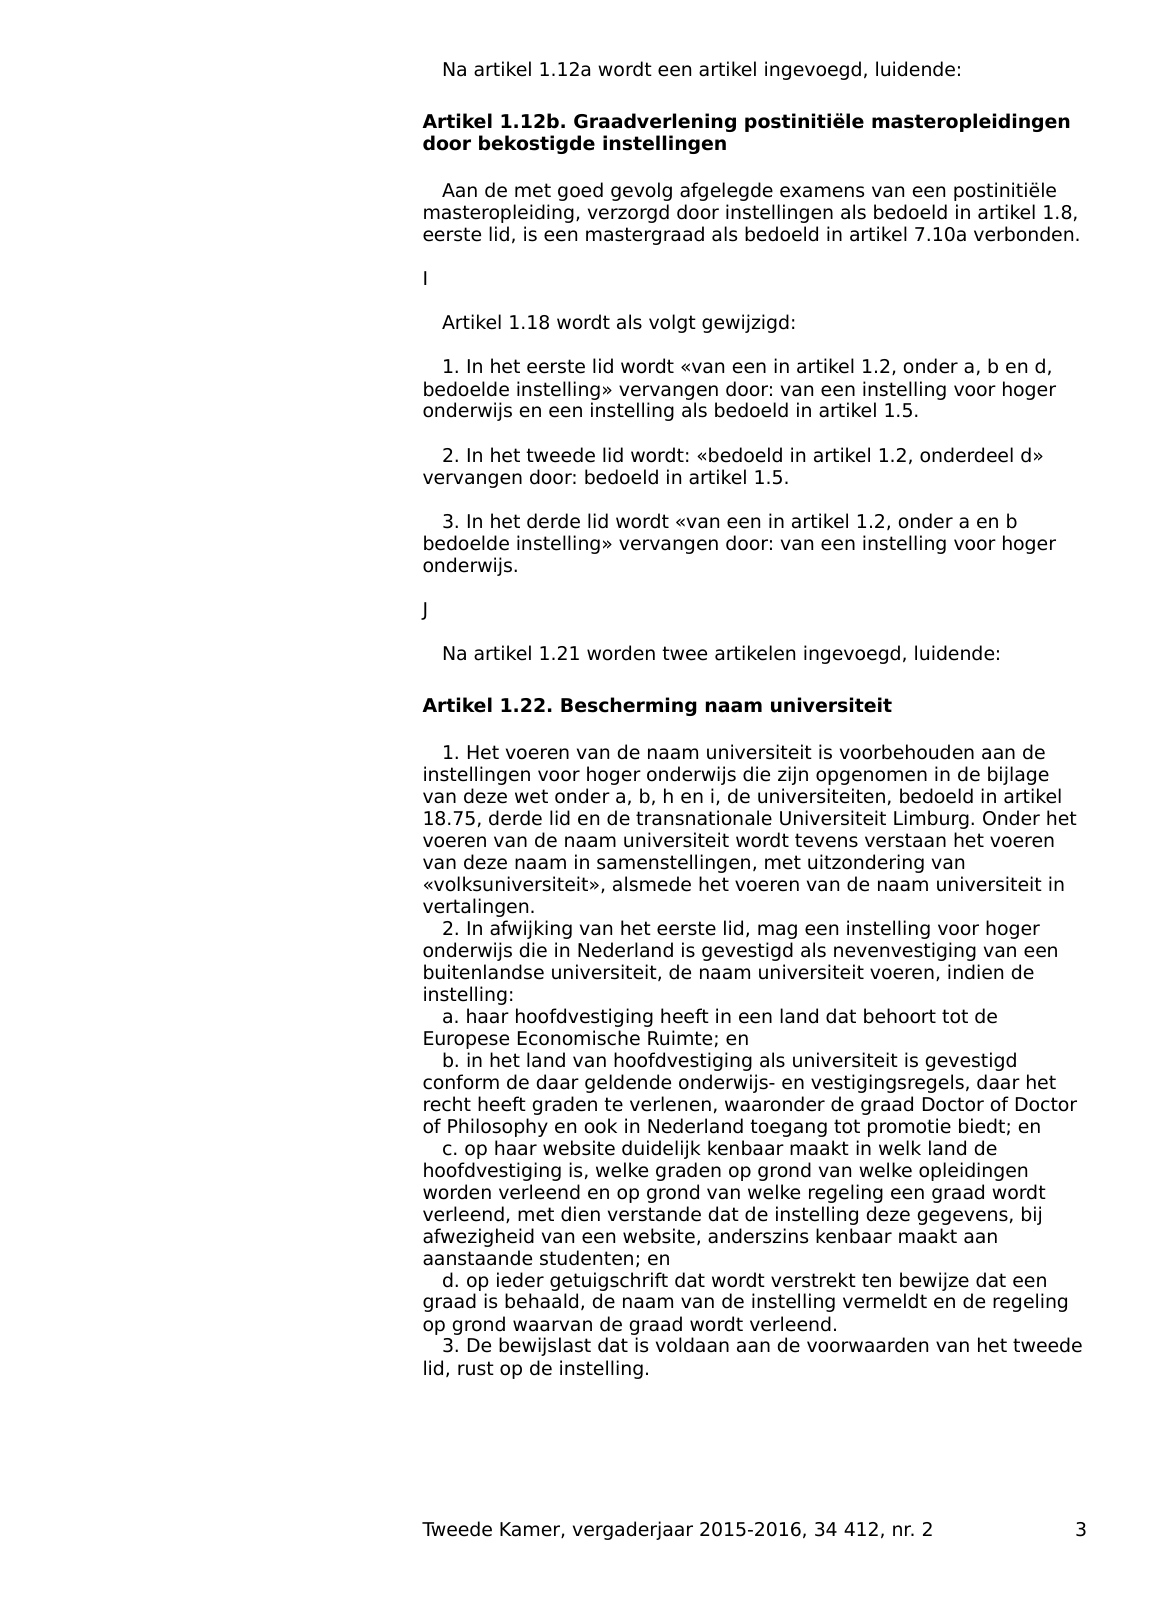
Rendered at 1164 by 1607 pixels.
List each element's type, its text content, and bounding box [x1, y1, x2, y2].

text b. in het land van hoofdvestiging als universiteit is gevestigd conform de daar geldende onderwijs- en vestigingsregels, daar het recht heeft graden te verlenen, waaronder de graad Doctor of Doctor of Philosophy en ook in Nederland toegang tot promotie biedt; en [422, 1050, 1087, 1138]
text c. op haar website duidelijk kenbaar maakt in welk land de hoofdvestiging is, welke graden op grond van welke opleidingen worden verleend en op grond van welke regeling een graad wordt verleend, met dien verstande dat de instelling deze gegevens, bij afwezigheid van een website, anderszins kenbaar maakt aan aanstaande studenten; en [422, 1138, 1087, 1269]
subtitle Artikel 1.22. Bescherming naam universiteit [422, 695, 1087, 717]
subtitle Artikel 1.12b. Graadverlening postinitiële masteropleidingen door bekostigde instellingen [422, 111, 1087, 155]
text 1. Het voeren van de naam universiteit is voorbehouden aan de instellingen voor hoger onderwijs die zijn opgenomen in de bijlage van deze wet onder a, b, h en i, de universiteiten, bedoeld in artikel 18.75, derde lid en de transnationale Universiteit Limburg. Onder het voeren van de naam universiteit wordt tevens verstaan het voeren van deze naam in samenstellingen, met uitzondering van «volksuniversiteit», alsmede het voeren van de naam universiteit in vertalingen. [422, 742, 1087, 918]
text 2. In afwijking van het eerste lid, mag een instelling voor hoger onderwijs die in Nederland is gevestigd als nevenvestiging van een buitenlandse universiteit, de naam universiteit voeren, indien de instelling: [422, 918, 1087, 1006]
text d. op ieder getuigschrift dat wordt verstrekt ten bewijze dat een graad is behaald, de naam van de instelling vermeldt en de regeling op grond waarvan de graad wordt verleend. [422, 1269, 1087, 1335]
text 2. In het tweede lid wordt: «bedoeld in artikel 1.2, onderdeel d» vervangen door: bedoeld in artikel 1.5. [422, 444, 1087, 488]
text Na artikel 1.12a wordt een artikel ingevoegd, luidende: [422, 59, 1087, 81]
text Artikel 1.18 wordt als volgt gewijzigd: [422, 312, 1087, 334]
text 1. In het eerste lid wordt «van een in artikel 1.2, onder a, b en d, bedoelde instelling» vervangen door: van een instelling voor hoger onderwijs en een instelling als bedoeld in artikel 1.5. [422, 356, 1087, 422]
text a. haar hoofdvestiging heeft in een land dat behoort tot de Europese Economische Ruimte; en [422, 1006, 1087, 1050]
text J [422, 599, 1087, 621]
text Na artikel 1.21 worden twee artikelen ingevoegd, luidende: [422, 643, 1087, 665]
text 3. In het derde lid wordt «van een in artikel 1.2, onder a en b bedoelde instelling» vervangen door: van een instelling voor hoger onderwijs. [422, 511, 1087, 577]
text 3. De bewijslast dat is voldaan aan de voorwaarden van het tweede lid, rust op de instelling. [422, 1335, 1087, 1379]
text Aan de met goed gevolg afgelegde examens van een postinitiële masteropleiding, verzorgd door instellingen als bedoeld in artikel 1.8, eerste lid, is een mastergraad als bedoeld in artikel 7.10a verbonden. [422, 180, 1087, 246]
text I [422, 268, 1087, 290]
